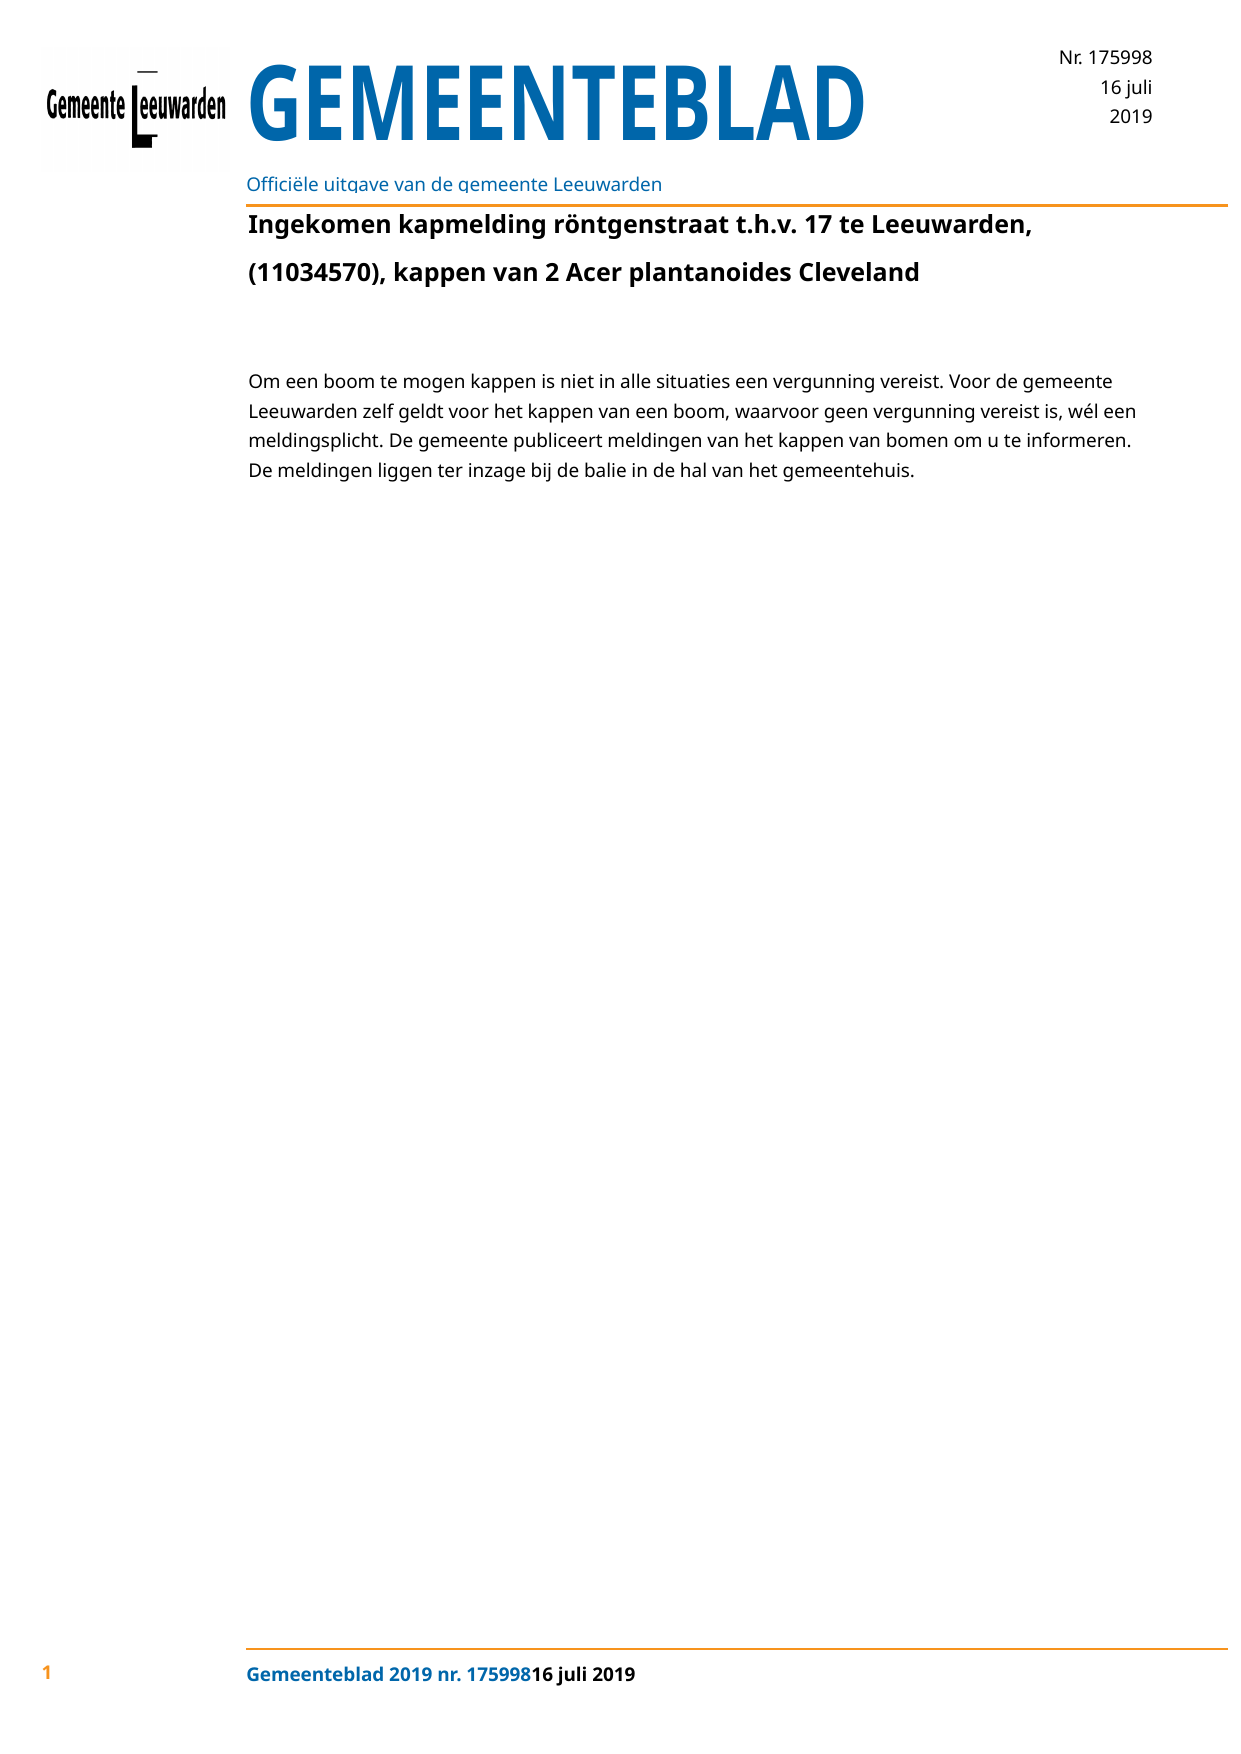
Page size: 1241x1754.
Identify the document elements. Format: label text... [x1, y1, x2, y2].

picture [41, 47, 231, 172]
text Ingekomen kapmelding röntgenstraat t.h.v. 17 te Leeuwarden, (11034570), kappen van 2 Acer plantanoides Cleveland [248, 207, 1152, 288]
text Om een boom te mogen kappen is niet in alle situaties een vergunning vereist. Voor de gemeente Leeuwarden zelf geldt voor het kappen van een boom, waarvoor geen vergunning vereist is, wél een meldingsplicht. De gemeente publiceert meldingen van het kappen van bomen om u te informeren. De meldingen liggen ter inzage bij de balie in de hal van het gemeentehuis. [248, 368, 1152, 483]
